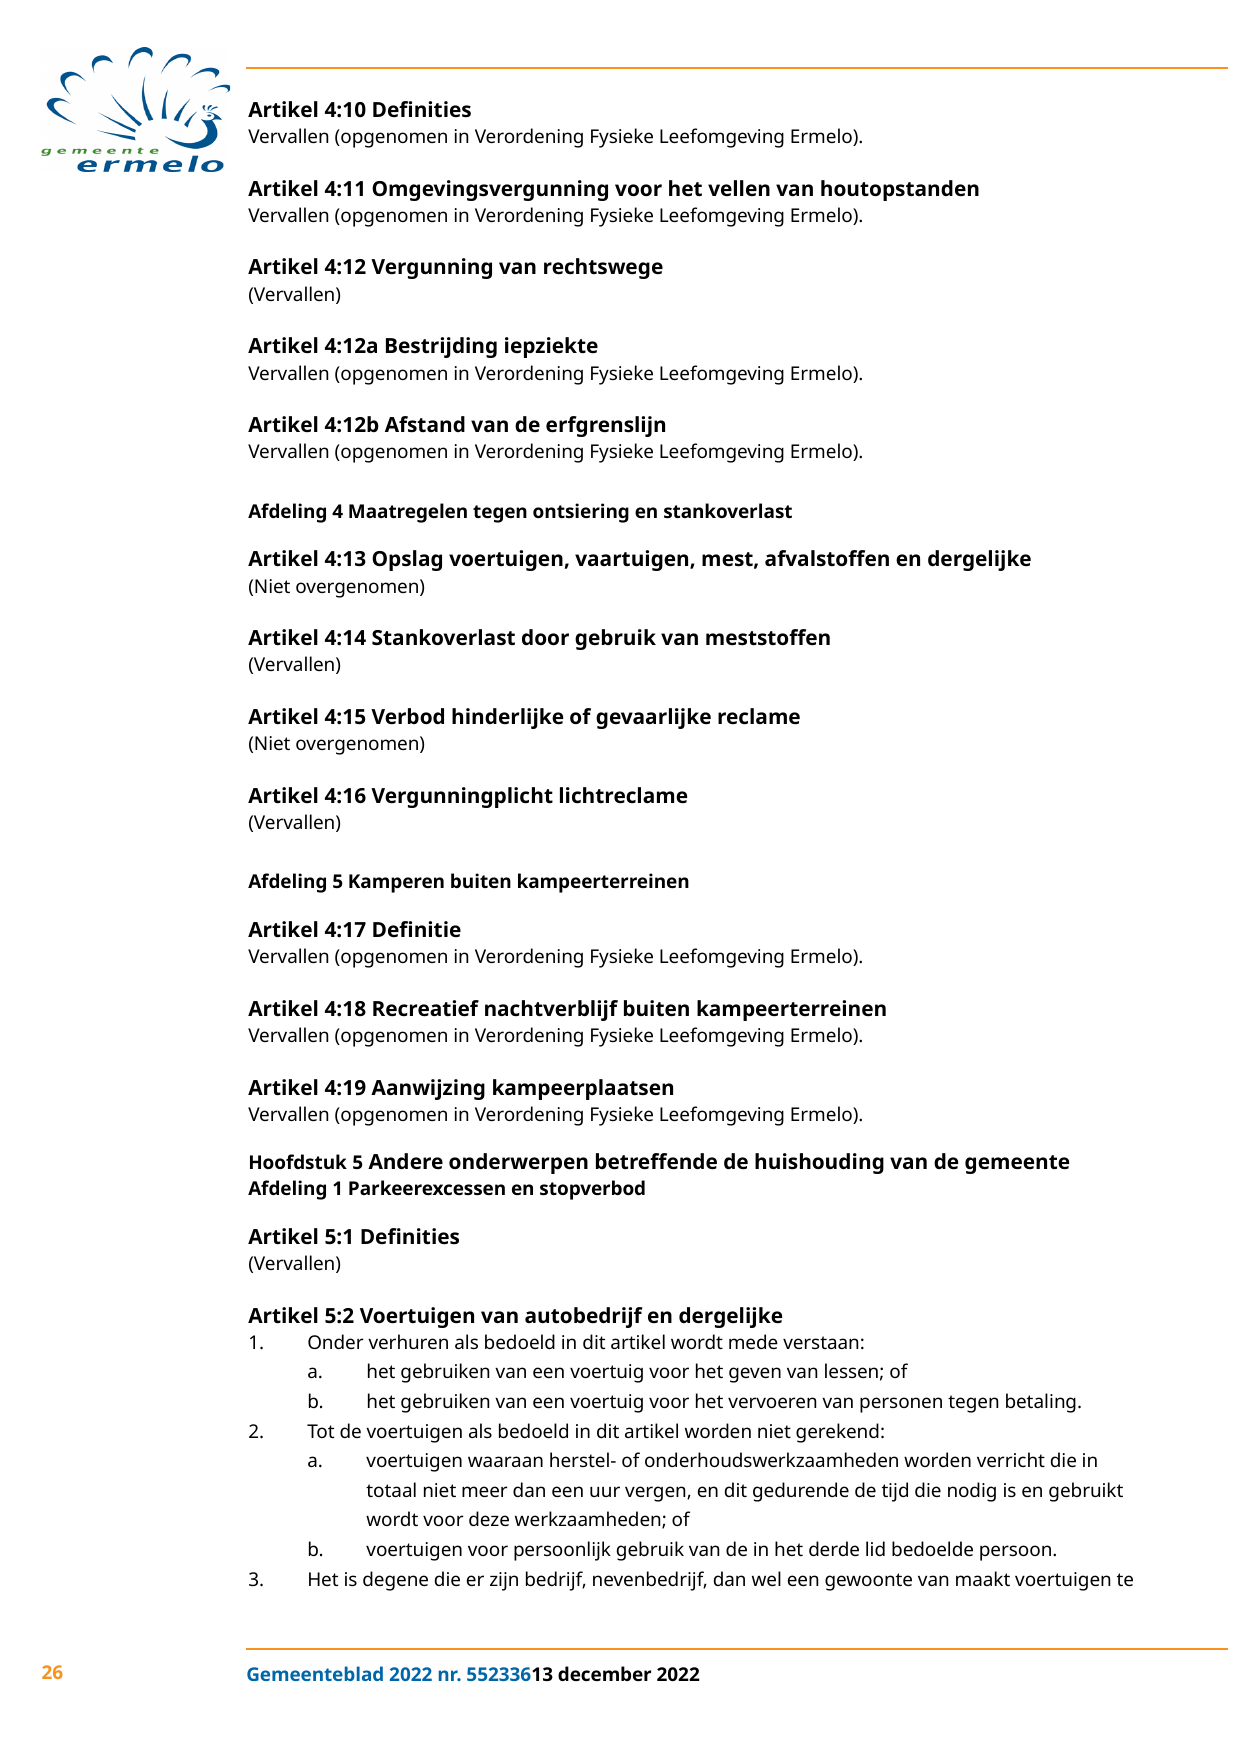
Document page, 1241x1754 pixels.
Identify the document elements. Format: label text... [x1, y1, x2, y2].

text Artikel 4:16 Vergunningplicht lichtreclame [248, 781, 1152, 809]
text Artikel 4:10 Definities [248, 95, 1152, 123]
text Artikel 4:13 Opslag voertuigen, vaartuigen, mest, afvalstoffen en dergelijke [248, 544, 1152, 573]
list Tot de voertuigen als bedoeld in dit artikel worden niet gerekend: [248, 1418, 1152, 1444]
text Vervallen (opgenomen in Verordening Fysieke Leefomgeving Ermelo). [248, 1022, 1152, 1048]
text Artikel 4:17 Definitie [248, 915, 1152, 943]
text Artikel 5:1 Definities [248, 1222, 1152, 1250]
list het gebruiken van een voertuig voor het geven van lessen; of [307, 1359, 1152, 1384]
text Vervallen (opgenomen in Verordening Fysieke Leefomgeving Ermelo). [248, 202, 1152, 228]
list voertuigen waaraan herstel- of onderhoudswerkzaamheden worden verricht die in totaal niet meer dan een uur vergen, en dit gedurende de tijd die nodig is en gebruikt wordt voor deze werkzaamheden; of [307, 1447, 1152, 1532]
text Artikel 4:14 Stankoverlast door gebruik van meststoffen [248, 623, 1152, 652]
text (Vervallen) [248, 281, 1152, 307]
text (Niet overgenomen) [248, 573, 1152, 598]
text Vervallen (opgenomen in Verordening Fysieke Leefomgeving Ermelo). [248, 439, 1152, 464]
text Afdeling 4 Maatregelen tegen ontsiering en stankoverlast [248, 498, 1152, 523]
list voertuigen voor persoonlijk gebruik van de in het derde lid bedoelde persoon. [307, 1536, 1152, 1562]
picture [41, 47, 231, 172]
text (Vervallen) [248, 652, 1152, 677]
text Artikel 4:18 Recreatief nachtverblijf buiten kampeerterreinen [248, 994, 1152, 1022]
text Hoofdstuk 5 Andere onderwerpen betreffende de huishouding van de gemeente [248, 1147, 1152, 1175]
text Vervallen (opgenomen in Verordening Fysieke Leefomgeving Ermelo). [248, 123, 1152, 149]
text (Vervallen) [248, 1250, 1152, 1276]
text Artikel 4:15 Verbod hinderlijke of gevaarlijke reclame [248, 702, 1152, 731]
text (Vervallen) [248, 809, 1152, 835]
list Het is degene die er zijn bedrijf, nevenbedrijf, dan wel een gewoonte van maakt voertuigen te [248, 1566, 1152, 1592]
list het gebruiken van een voertuig voor het vervoeren van personen tegen betaling. [307, 1388, 1152, 1414]
text Artikel 4:12a Bestrijding iepziekte [248, 331, 1152, 360]
text Artikel 4:12 Vergunning van rechtswege [248, 252, 1152, 281]
list Onder verhuren als bedoeld in dit artikel wordt mede verstaan: [248, 1329, 1152, 1355]
text Artikel 4:12b Afstand van de erfgrenslijn [248, 410, 1152, 439]
text (Niet overgenomen) [248, 731, 1152, 756]
text Artikel 4:11 Omgevingsvergunning voor het vellen van houtopstanden [248, 174, 1152, 202]
text Artikel 4:19 Aanwijzing kampeerplaatsen [248, 1073, 1152, 1101]
text Afdeling 5 Kamperen buiten kampeerterreinen [248, 868, 1152, 894]
text Vervallen (opgenomen in Verordening Fysieke Leefomgeving Ermelo). [248, 943, 1152, 969]
text Afdeling 1 Parkeerexcessen en stopverbod [248, 1175, 1152, 1201]
text Artikel 5:2 Voertuigen van autobedrijf en dergelijke [248, 1301, 1152, 1329]
text Vervallen (opgenomen in Verordening Fysieke Leefomgeving Ermelo). [248, 1101, 1152, 1127]
text Vervallen (opgenomen in Verordening Fysieke Leefomgeving Ermelo). [248, 360, 1152, 386]
